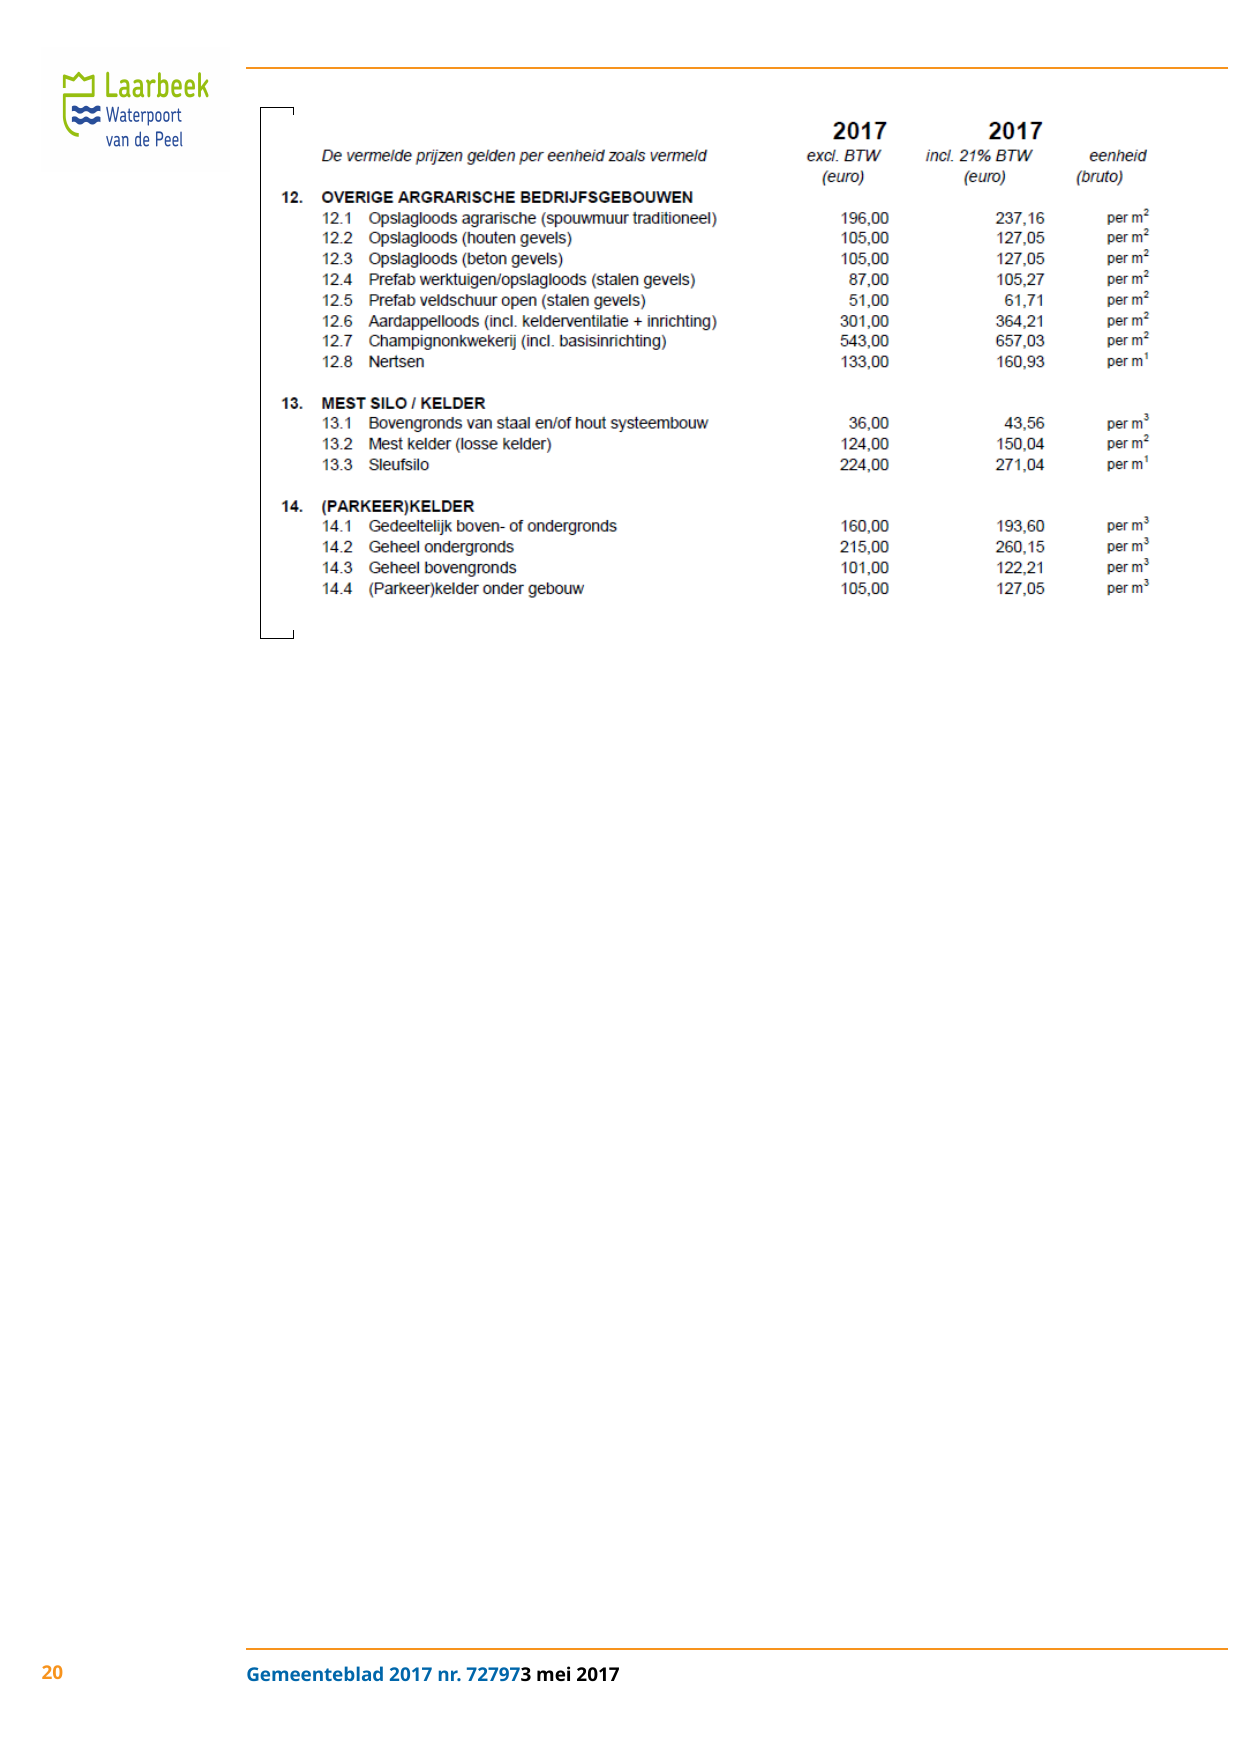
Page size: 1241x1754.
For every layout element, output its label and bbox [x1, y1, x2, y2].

picture [41, 47, 231, 172]
picture [268, 115, 1155, 630]
